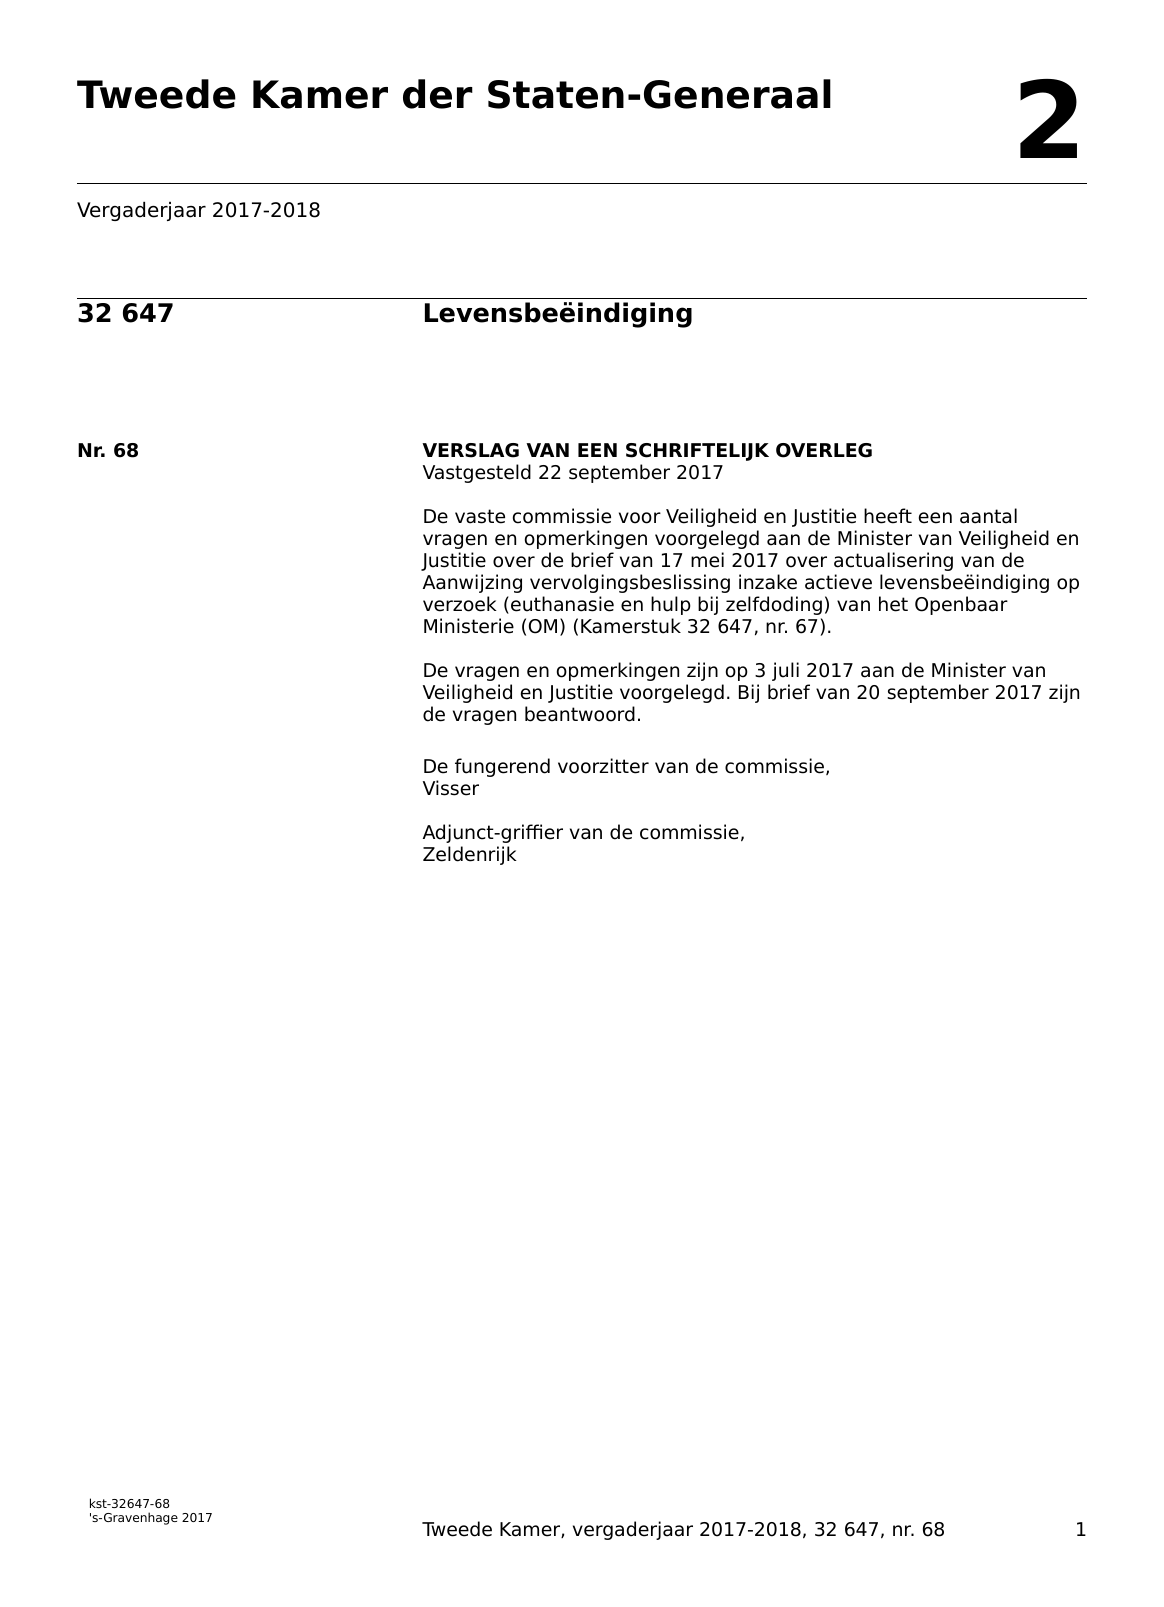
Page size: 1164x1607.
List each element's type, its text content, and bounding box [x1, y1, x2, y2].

text kst-32647-68 [88, 1497, 323, 1511]
text Vastgesteld 22 september 2017 [422, 462, 1087, 484]
text De fungerend voorzitter van de commissie, Visser [422, 756, 1087, 800]
table_cell Vergaderjaar 2017-2018 [77, 184, 1087, 298]
subtitle 32 647 Levensbeëindiging [77, 299, 1087, 329]
text 's-Gravenhage 2017 [88, 1511, 323, 1525]
text Adjunct-griffier van de commissie, Zeldenrijk [422, 822, 1087, 866]
text De vaste commissie voor Veiligheid en Justitie heeft een aantal vragen en opmerkingen voorgelegd aan de Minister van Veiligheid en Justitie over de brief van 17 mei 2017 over actualisering van de Aanwijzing vervolgingsbeslissing inzake actieve levensbeëindiging op verzoek (euthanasie en hulp bij zelfdoding) van het Openbaar Ministerie (OM) (Kamerstuk 32 647, nr. 67). [422, 506, 1087, 638]
table_header Tweede Kamer der Staten-Generaal [77, 59, 886, 183]
text De vragen en opmerkingen zijn op 3 juli 2017 aan de Minister van Veiligheid en Justitie voorgelegd. Bij brief van 20 september 2017 zijn de vragen beantwoord. [422, 660, 1087, 726]
table_header 2 [886, 59, 1087, 183]
subtitle Nr. 68 VERSLAG VAN EEN SCHRIFTELIJK OVERLEG [77, 440, 1087, 462]
